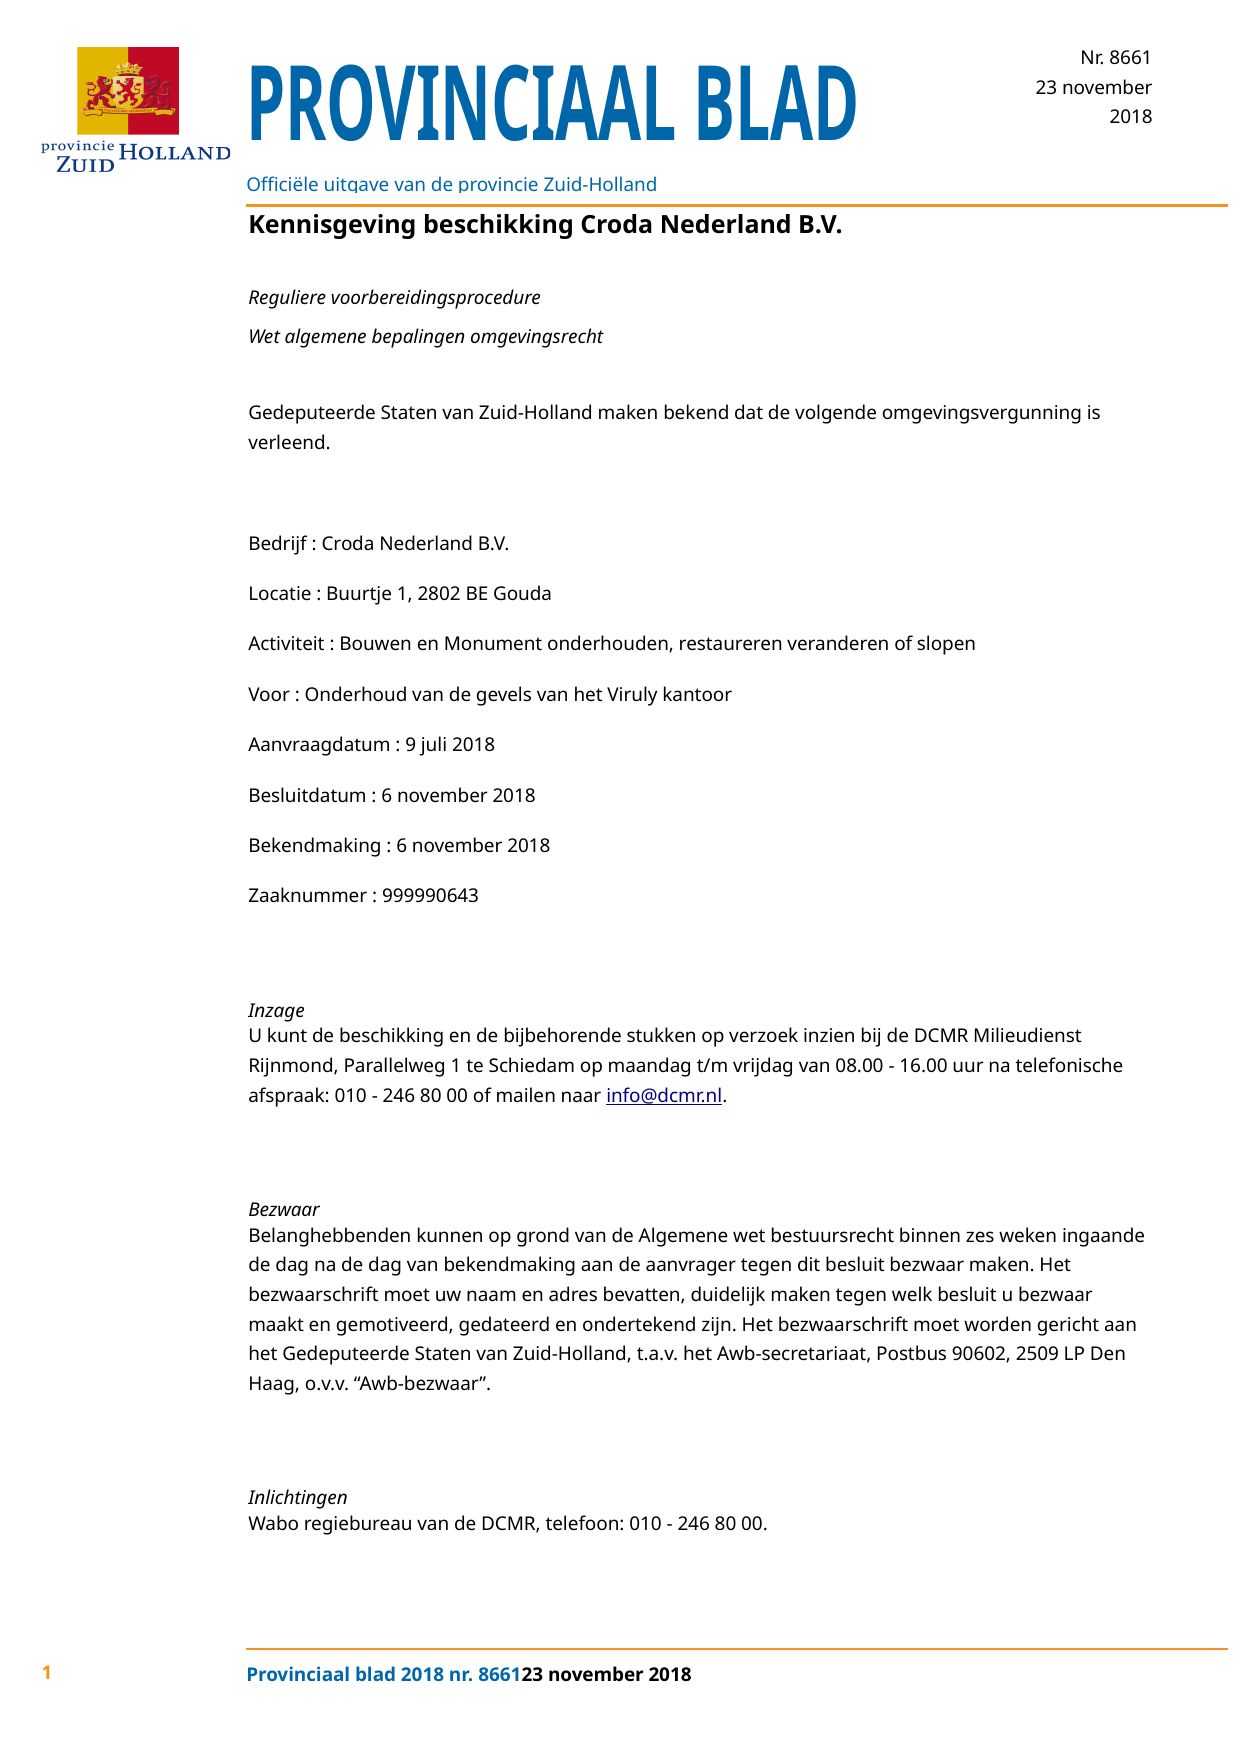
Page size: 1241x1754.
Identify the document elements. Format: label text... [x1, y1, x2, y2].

text Wabo regiebureau van de DCMR, telefoon: 010 - 246 80 00. [248, 1510, 1152, 1536]
text Zaaknummer : 999990643 [248, 883, 1152, 908]
text Locatie : Buurtje 1, 2802 BE Gouda [248, 580, 1152, 606]
text Inlichtingen [248, 1484, 1152, 1510]
text Bezwaar [248, 1196, 1152, 1222]
text Aanvraagdatum : 9 juli 2018 [248, 731, 1152, 757]
text Voor : Onderhoud van de gevels van het Viruly kantoor [248, 681, 1152, 707]
text Bekendmaking : 6 november 2018 [248, 832, 1152, 858]
text Activiteit : Bouwen en Monument onderhouden, restaureren veranderen of slopen [248, 631, 1152, 656]
text Wet algemene bepalingen omgevingsrecht [248, 323, 1152, 349]
text Inzage [248, 997, 1152, 1023]
text Kennisgeving beschikking Croda Nederland B.V. [248, 207, 1152, 241]
text Belanghebbenden kunnen op grond van de Algemene wet bestuursrecht binnen zes weken ingaande de dag na de dag van bekendmaking aan de aanvrager tegen dit besluit bezwaar maken. Het bezwaarschrift moet uw naam en adres bevatten, duidelijk maken tegen welk besluit u bezwaar maakt en gemotiveerd, gedateerd en ondertekend zijn. Het bezwaarschrift moet worden gericht aan het Gedeputeerde Staten van Zuid-Holland, t.a.v. het Awb-secretariaat, Postbus 90602, 2509 LP Den Haag, o.v.v. “Awb-bezwaar”. [248, 1222, 1152, 1396]
text Gedeputeerde Staten van Zuid-Holland maken bekend dat de volgende omgevingsvergunning is verleend. [248, 399, 1152, 454]
text Reguliere voorbereidingsprocedure [248, 284, 1152, 309]
text Besluitdatum : 6 november 2018 [248, 782, 1152, 807]
text Bedrijf : Croda Nederland B.V. [248, 530, 1152, 555]
text U kunt de beschikking en de bijbehorende stukken op verzoek inzien bij de DCMR Milieudienst Rijnmond, Parallelweg 1 te Schiedam op maandag t/m vrijdag van 08.00 - 16.00 uur na telefonische afspraak: 010 - 246 80 00 of mailen naar info@dcmr.nl. [248, 1023, 1152, 1108]
picture [41, 47, 231, 172]
